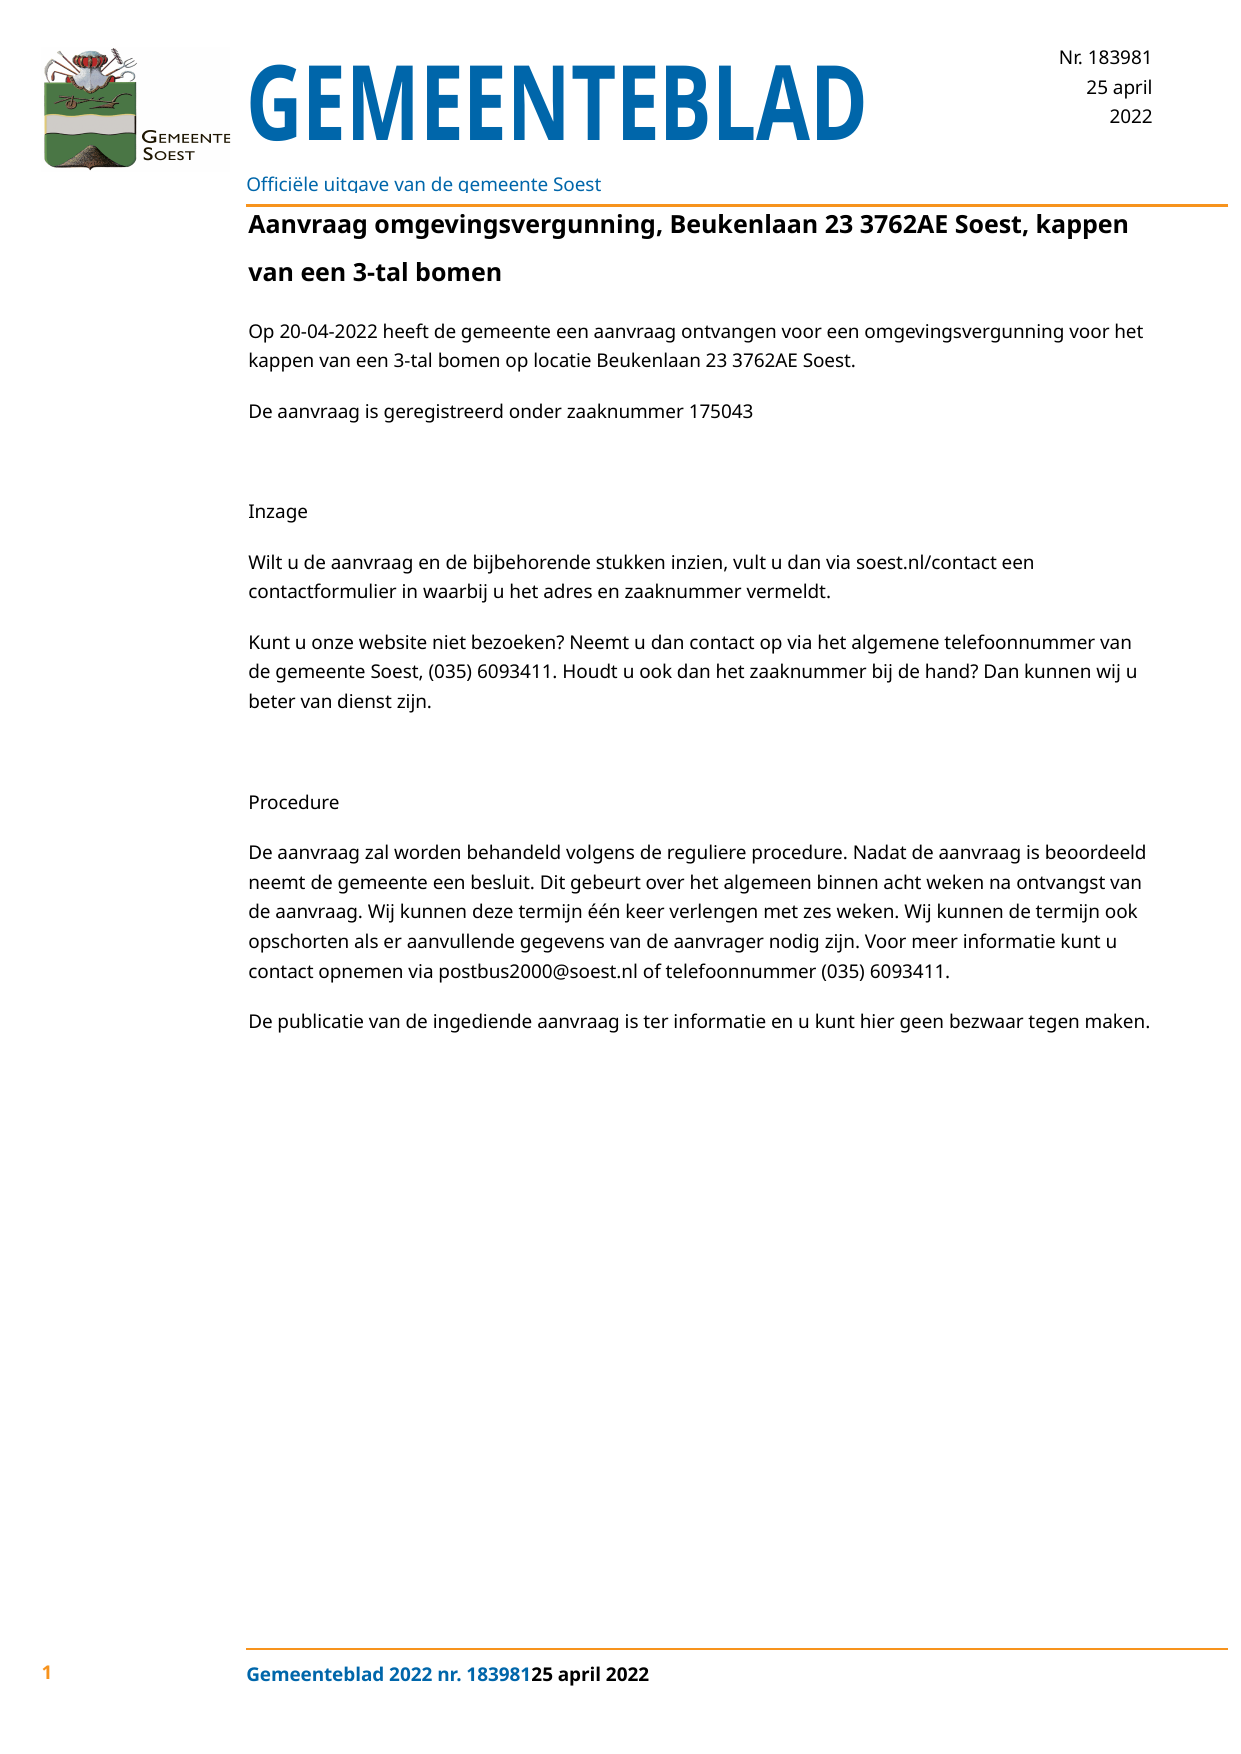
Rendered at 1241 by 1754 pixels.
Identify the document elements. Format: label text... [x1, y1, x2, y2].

text Kunt u onze website niet bezoeken? Neemt u dan contact op via het algemene telefoonnummer van de gemeente Soest, (035) 6093411. Houdt u ook dan het zaaknummer bij de hand? Dan kunnen wij u beter van dienst zijn. [248, 629, 1152, 714]
text Inzage [248, 499, 1152, 524]
text Op 20-04-2022 heeft de gemeente een aanvraag ontvangen voor een omgevingsvergunning voor het kappen van een 3-tal bomen op locatie Beukenlaan 23 3762AE Soest. [248, 318, 1152, 373]
text De aanvraag zal worden behandeld volgens de reguliere procedure. Nadat de aanvraag is beoordeeld neemt de gemeente een besluit. Dit gebeurt over het algemeen binnen acht weken na ontvangst van de aanvraag. Wij kunnen deze termijn één keer verlengen met zes weken. Wij kunnen de termijn ook opschorten als er aanvullende gegevens van de aanvrager nodig zijn. Voor meer informatie kunt u contact opnemen via postbus2000@soest.nl of telefoonnummer (035) 6093411. [248, 839, 1152, 984]
text Wilt u de aanvraag en de bijbehorende stukken inzien, vult u dan via soest.nl/contact een contactformulier in waarbij u het adres en zaaknummer vermeldt. [248, 549, 1152, 604]
text De aanvraag is geregistreerd onder zaaknummer 175043 [248, 398, 1152, 424]
text Aanvraag omgevingsvergunning, Beukenlaan 23 3762AE Soest, kappen van een 3-tal bomen [248, 207, 1152, 288]
text De publicatie van de ingediende aanvraag is ter informatie en u kunt hier geen bezwaar tegen maken. [248, 1008, 1152, 1034]
text Procedure [248, 789, 1152, 815]
picture [41, 47, 231, 172]
